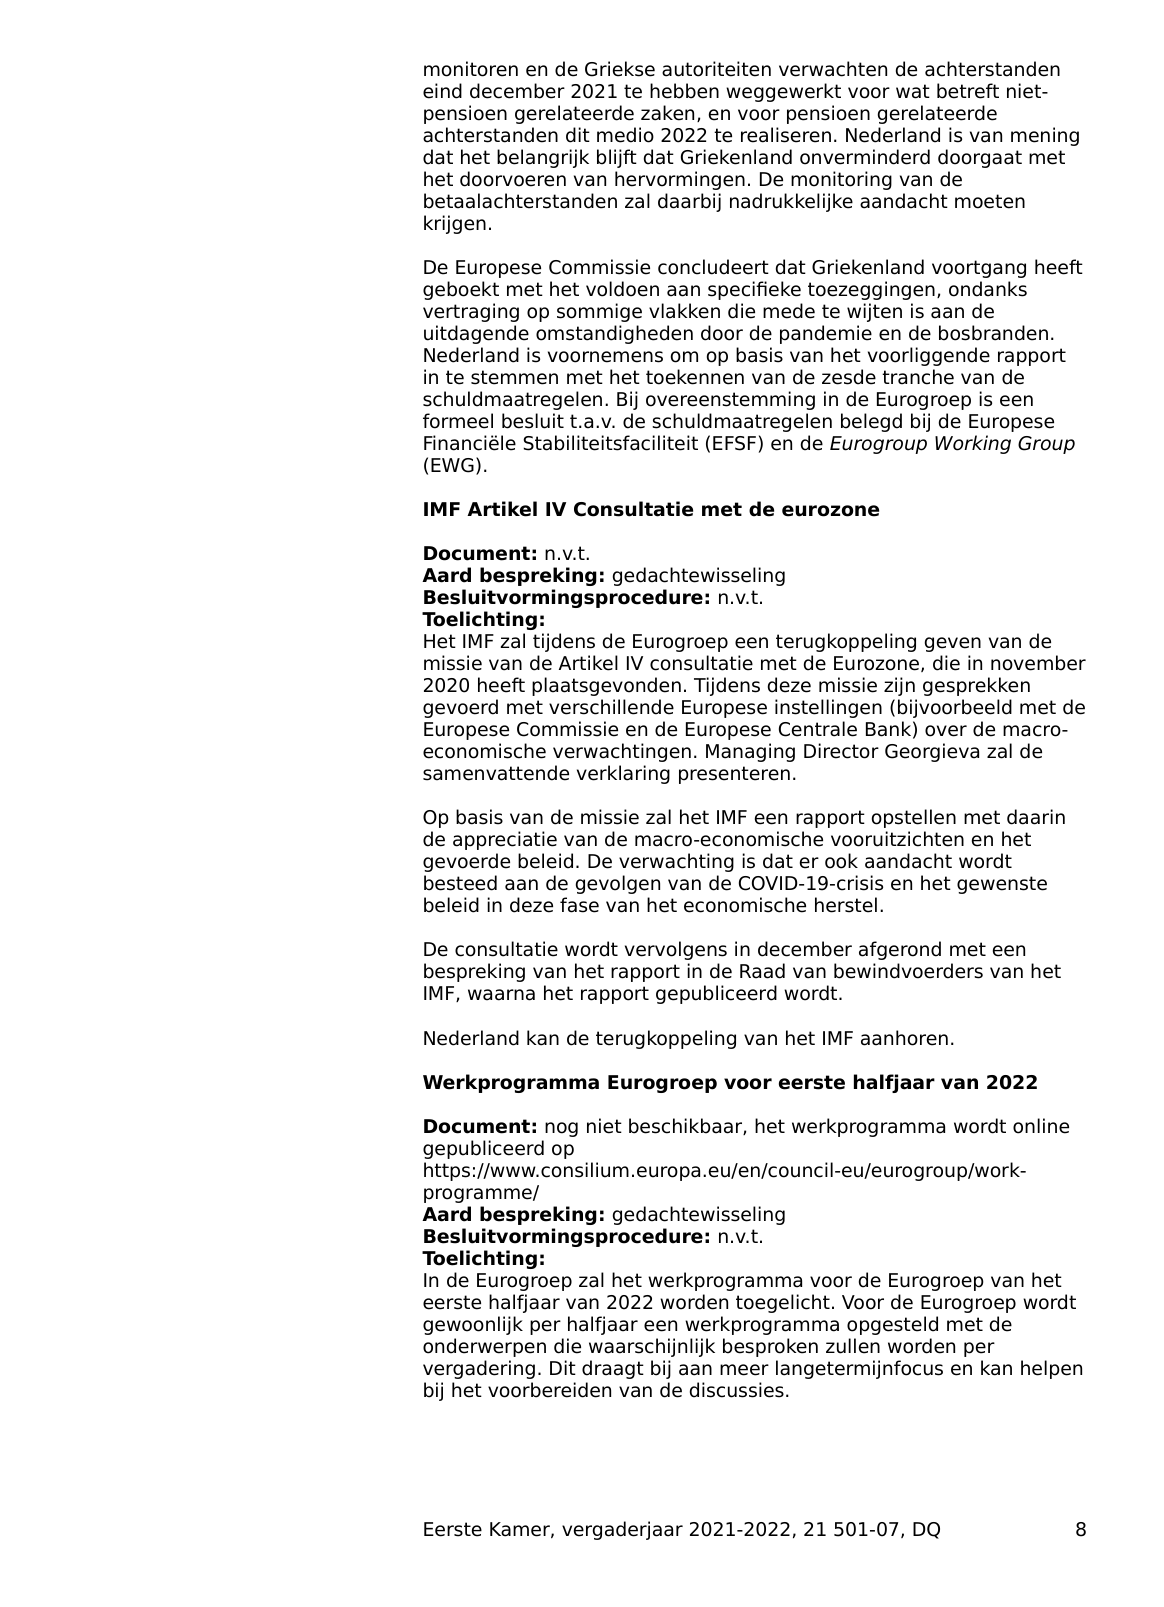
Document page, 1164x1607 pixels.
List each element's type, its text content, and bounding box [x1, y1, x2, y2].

text Toelichting: [422, 1248, 1087, 1269]
text De consultatie wordt vervolgens in december afgerond met een bespreking van het rapport in de Raad van bewindvoerders van het IMF, waarna het rapport gepubliceerd wordt. [422, 939, 1087, 1005]
text Aard bespreking: gedachtewisseling [422, 565, 1087, 587]
text Aard bespreking: gedachtewisseling [422, 1204, 1087, 1226]
text De Europese Commissie concludeert dat Griekenland voortgang heeft geboekt met het voldoen aan specifieke toezeggingen, ondanks vertraging op sommige vlakken die mede te wijten is aan de uitdagende omstandigheden door de pandemie en de bosbranden. Nederland is voornemens om op basis van het voorliggende rapport in te stemmen met het toekennen van de zesde tranche van de schuldmaatregelen. Bij overeenstemming in de Eurogroep is een formeel besluit t.a.v. de schuldmaatregelen belegd bij de Europese Financiële Stabiliteitsfaciliteit (EFSF) en de Eurogroup Working Group (EWG). [422, 257, 1087, 477]
text Document: nog niet beschikbaar, het werkprogramma wordt online gepubliceerd op https://www.consilium.europa.eu/en/council-eu/eurogroup/work-programme/ [422, 1116, 1087, 1204]
text In de Eurogroep zal het werkprogramma voor de Eurogroep van het eerste halfjaar van 2022 worden toegelicht. Voor de Eurogroep wordt gewoonlijk per halfjaar een werkprogramma opgesteld met de onderwerpen die waarschijnlijk besproken zullen worden per vergadering. Dit draagt bij aan meer langetermijnfocus en kan helpen bij het voorbereiden van de discussies. [422, 1269, 1087, 1401]
subtitle Werkprogramma Eurogroep voor eerste halfjaar van 2022 [422, 1072, 1087, 1093]
text Document: n.v.t. [422, 543, 1087, 565]
text Nederland kan de terugkoppeling van het IMF aanhoren. [422, 1027, 1087, 1049]
text monitoren en de Griekse autoriteiten verwachten de achterstanden eind december 2021 te hebben weggewerkt voor wat betreft niet-pensioen gerelateerde zaken, en voor pensioen gerelateerde achterstanden dit medio 2022 te realiseren. Nederland is van mening dat het belangrijk blijft dat Griekenland onverminderd doorgaat met het doorvoeren van hervormingen. De monitoring van de betaalachterstanden zal daarbij nadrukkelijke aandacht moeten krijgen. [422, 59, 1087, 235]
text Besluitvormingsprocedure: n.v.t. [422, 1226, 1087, 1248]
text Op basis van de missie zal het IMF een rapport opstellen met daarin de appreciatie van de macro-economische vooruitzichten en het gevoerde beleid. De verwachting is dat er ook aandacht wordt besteed aan de gevolgen van de COVID-19-crisis en het gewenste beleid in deze fase van het economische herstel. [422, 807, 1087, 917]
subtitle IMF Artikel IV Consultatie met de eurozone [422, 499, 1087, 521]
text Toelichting: [422, 609, 1087, 631]
text Besluitvormingsprocedure: n.v.t. [422, 587, 1087, 609]
text Het IMF zal tijdens de Eurogroep een terugkoppeling geven van de missie van de Artikel IV consultatie met de Eurozone, die in november 2020 heeft plaatsgevonden. Tijdens deze missie zijn gesprekken gevoerd met verschillende Europese instellingen (bijvoorbeeld met de Europese Commissie en de Europese Centrale Bank) over de macro-economische verwachtingen. Managing Director Georgieva zal de samenvattende verklaring presenteren. [422, 631, 1087, 785]
